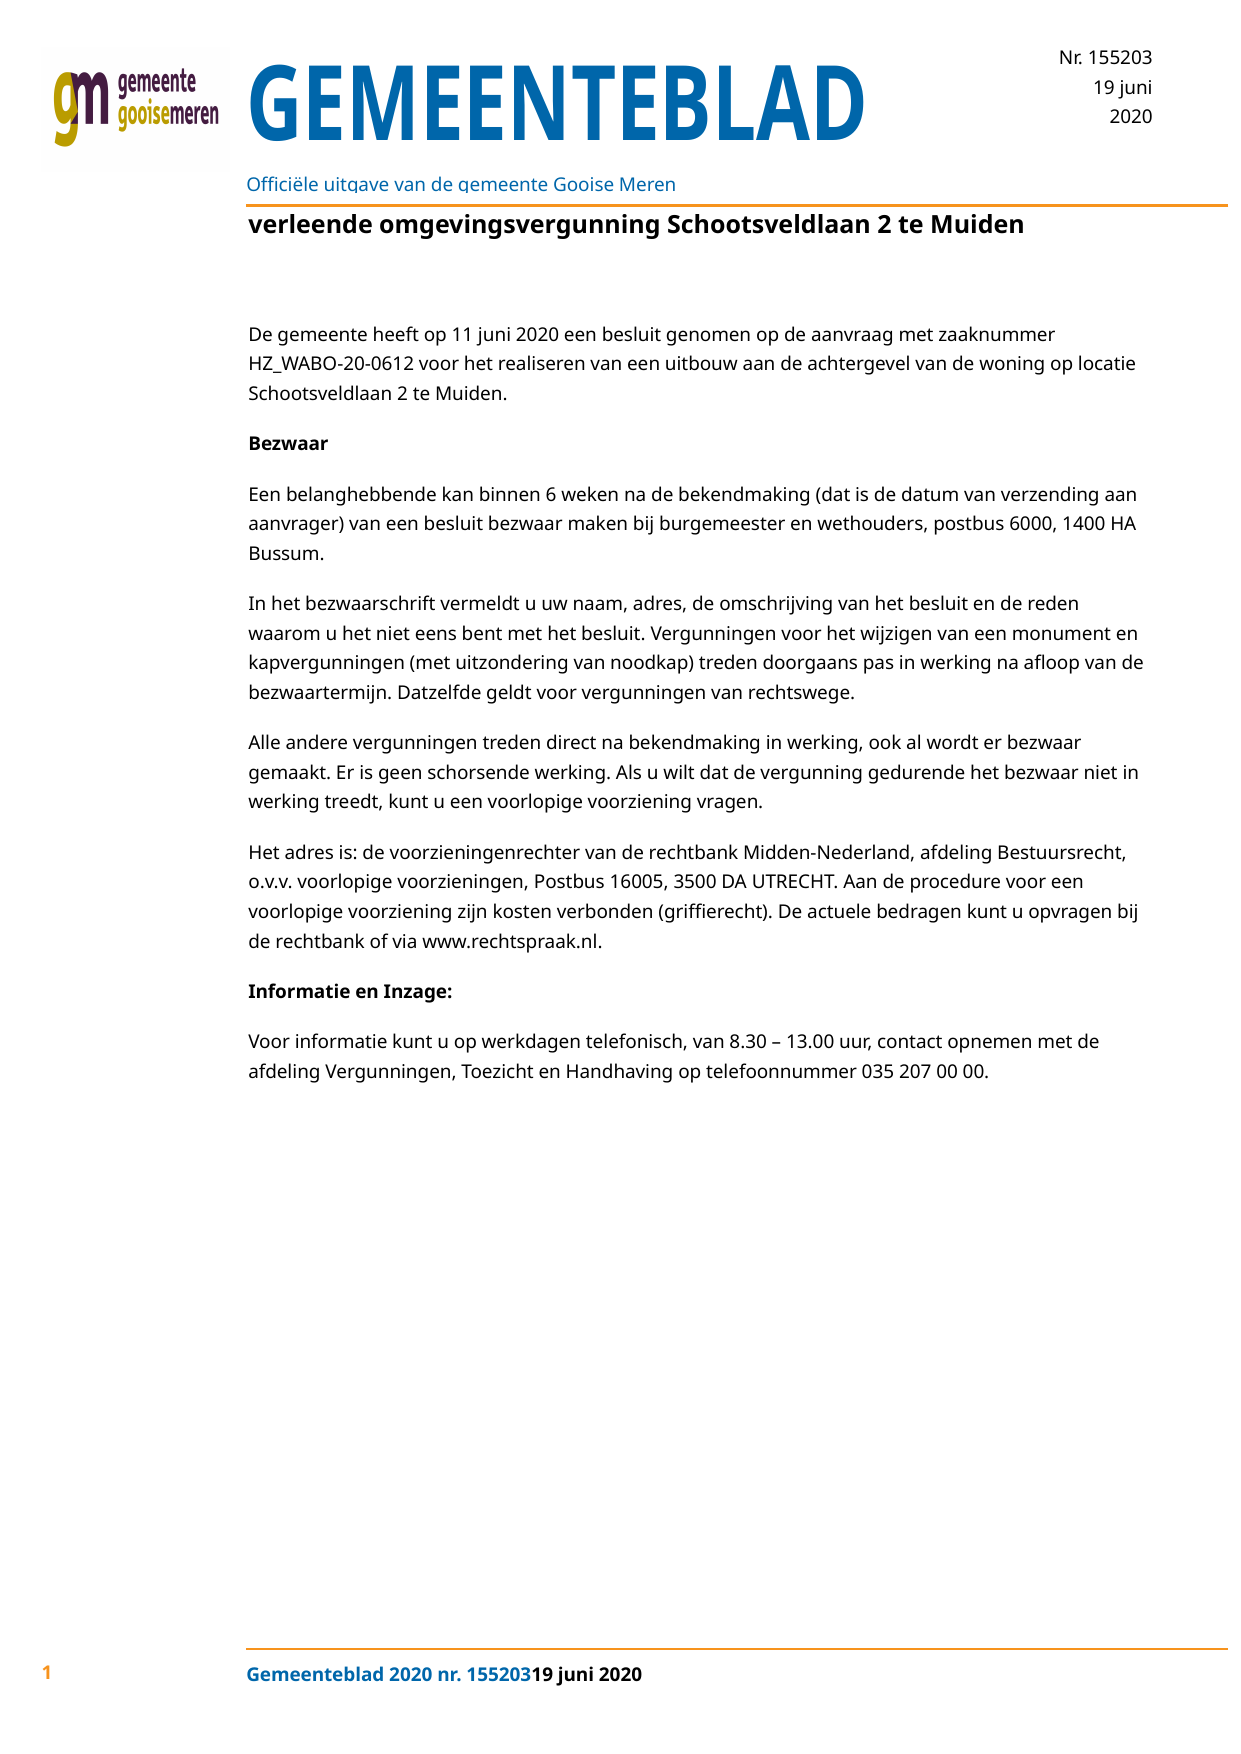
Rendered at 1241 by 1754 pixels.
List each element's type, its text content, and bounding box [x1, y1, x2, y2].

text Het adres is: de voorzieningenrechter van de rechtbank Midden-Nederland, afdeling Bestuursrecht, o.v.v. voorlopige voorzieningen, Postbus 16005, 3500 DA UTRECHT. Aan de procedure voor een voorlopige voorziening zijn kosten verbonden (griffierecht). De actuele bedragen kunt u opvragen bij de rechtbank of via www.rechtspraak.nl. [248, 839, 1152, 953]
text Bezwaar [248, 430, 1152, 456]
text Alle andere vergunningen treden direct na bekendmaking in werking, ook al wordt er bezwaar gemaakt. Er is geen schorsende werking. Als u wilt dat de vergunning gedurende het bezwaar niet in werking treedt, kunt u een voorlopige voorziening vragen. [248, 729, 1152, 814]
text verleende omgevingsvergunning Schootsveldlaan 2 te Muiden [248, 207, 1152, 241]
text Een belanghebbende kan binnen 6 weken na de bekendmaking (dat is de datum van verzending aan aanvrager) van een besluit bezwaar maken bij burgemeester en wethouders, postbus 6000, 1400 HA Bussum. [248, 481, 1152, 566]
picture [41, 47, 231, 172]
text Voor informatie kunt u op werkdagen telefonisch, van 8.30 – 13.00 uur, contact opnemen met de afdeling Vergunningen, Toezicht en Handhaving op telefoonnummer 035 207 00 00. [248, 1029, 1152, 1084]
text De gemeente heeft op 11 juni 2020 een besluit genomen op de aanvraag met zaaknummer HZ_WABO-20-0612 voor het realiseren van een uitbouw aan de achtergevel van de woning op locatie Schootsveldlaan 2 te Muiden. [248, 321, 1152, 406]
text In het bezwaarschrift vermeldt u uw naam, adres, de omschrijving van het besluit en de reden waarom u het niet eens bent met het besluit. Vergunningen voor het wijzigen van een monument en kapvergunningen (met uitzondering van noodkap) treden doorgaans pas in werking na afloop van de bezwaartermijn. Datzelfde geldt voor vergunningen van rechtswege. [248, 590, 1152, 705]
text Informatie en Inzage: [248, 978, 1152, 1004]
